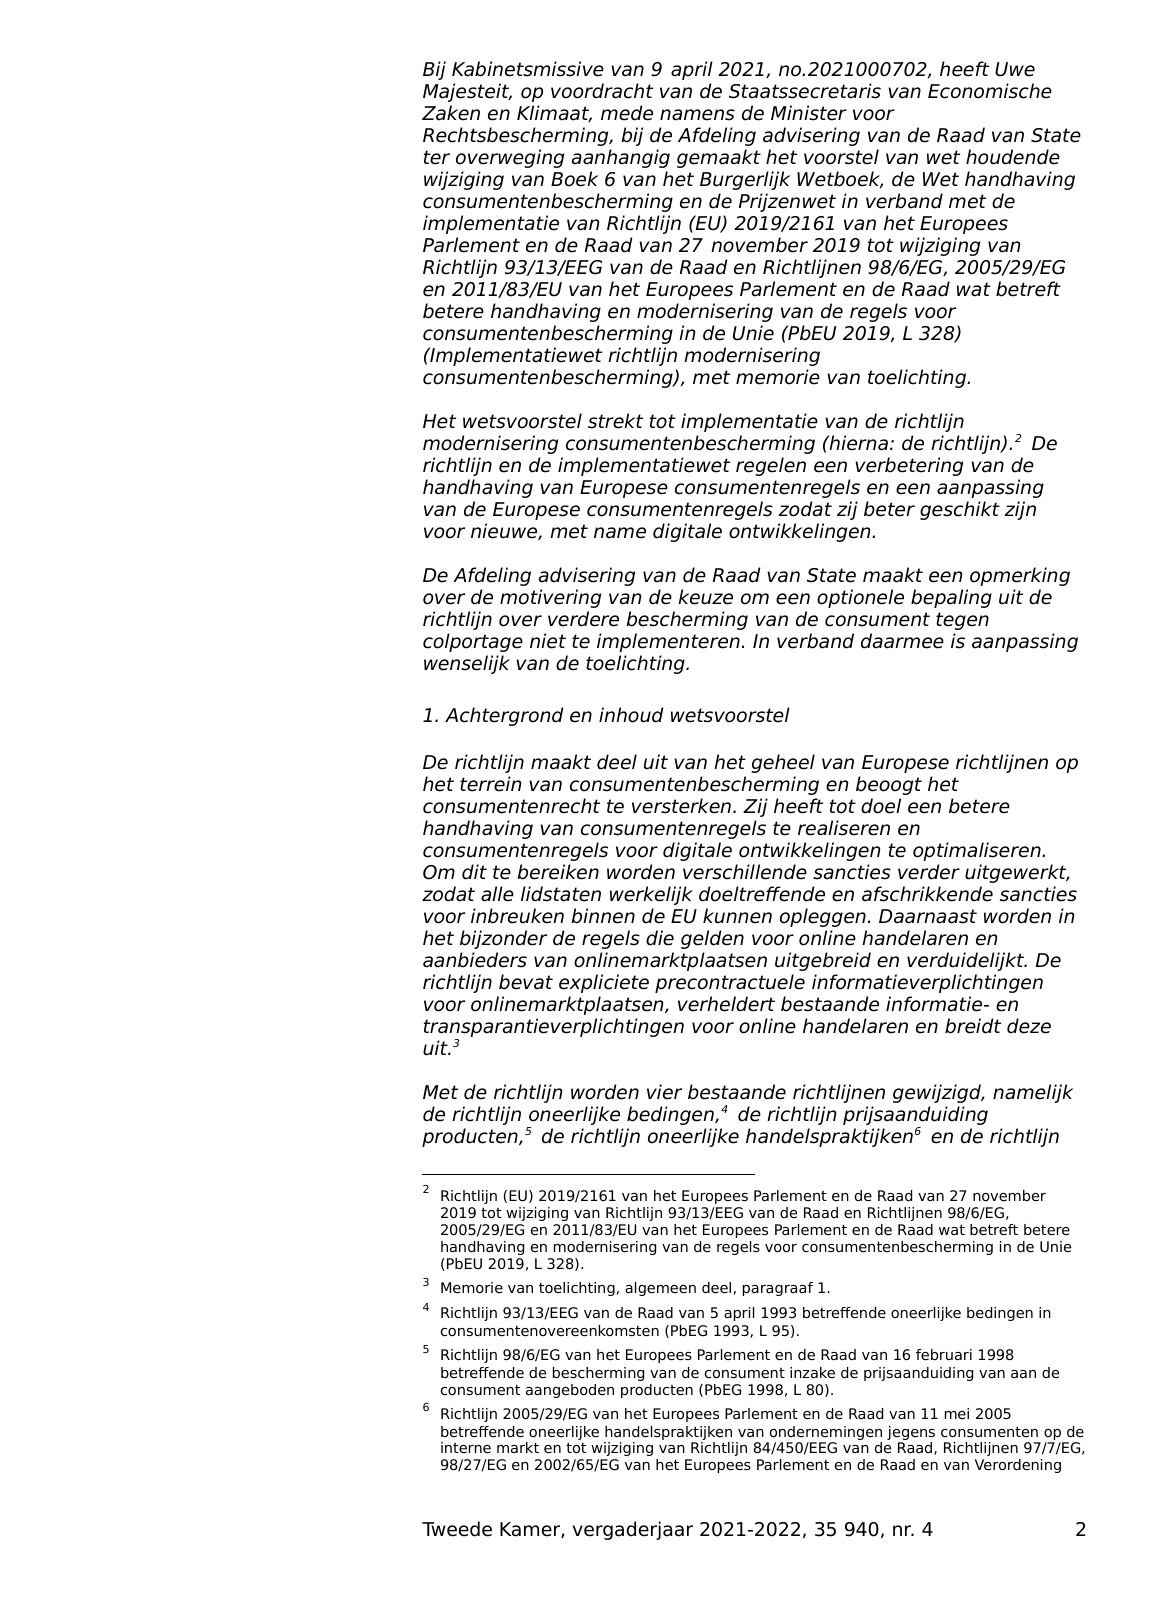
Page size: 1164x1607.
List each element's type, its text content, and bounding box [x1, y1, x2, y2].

subtitle 1. Achtergrond en inhoud wetsvoorstel [422, 705, 1087, 727]
text Richtlijn 98/6/EG van het Europees Parlement en de Raad van 16 februari 1998 betreffende de bescherming van de consument inzake de prijsaanduiding van aan de consument aangeboden producten (PbEG 1998, L 80). [422, 1343, 1087, 1399]
text Richtlijn (EU) 2019/2161 van het Europees Parlement en de Raad van 27 november 2019 tot wijziging van Richtlijn 93/13/EEG van de Raad en Richtlijnen 98/6/EG, 2005/29/EG en 2011/83/EU van het Europees Parlement en de Raad wat betreft betere handhaving en modernisering van de regels voor consumentenbescherming in de Unie (PbEU 2019, L 328). [422, 1183, 1087, 1273]
text Met de richtlijn worden vier bestaande richtlijnen gewijzigd, namelijk de richtlijn oneerlijke bedingen, de richtlijn prijsaanduiding producten, de richtlijn oneerlijke handelspraktijken en de richtlijn [422, 1082, 1087, 1148]
text Richtlijn 2005/29/EG van het Europees Parlement en de Raad van 11 mei 2005 betreffende oneerlijke handelspraktijken van ondernemingen jegens consumenten op de interne markt en tot wijziging van Richtlijn 84/450/EEG van de Raad, Richtlijnen 97/7/EG, 98/27/EG en 2002/65/EG van het Europees Parlement en de Raad en van Verordening [422, 1402, 1087, 1474]
text Het wetsvoorstel strekt tot implementatie van de richtlijn modernisering consumentenbescherming (hierna: de richtlijn). De richtlijn en de implementatiewet regelen een verbetering van de handhaving van Europese consumentenregels en een aanpassing van de Europese consumentenregels zodat zij beter geschikt zijn voor nieuwe, met name digitale ontwikkelingen. [422, 411, 1087, 543]
text De Afdeling advisering van de Raad van State maakt een opmerking over de motivering van de keuze om een optionele bepaling uit de richtlijn over verdere bescherming van de consument tegen colportage niet te implementeren. In verband daarmee is aanpassing wenselijk van de toelichting. [422, 565, 1087, 675]
text De richtlijn maakt deel uit van het geheel van Europese richtlijnen op het terrein van consumentenbescherming en beoogt het consumentenrecht te versterken. Zij heeft tot doel een betere handhaving van consumentenregels te realiseren en consumentenregels voor digitale ontwikkelingen te optimaliseren. Om dit te bereiken worden verschillende sancties verder uitgewerkt, zodat alle lidstaten werkelijk doeltreffende en afschrikkende sancties voor inbreuken binnen de EU kunnen opleggen. Daarnaast worden in het bijzonder de regels die gelden voor online handelaren en aanbieders van onlinemarktplaatsen uitgebreid en verduidelijkt. De richtlijn bevat expliciete precontractuele informatieverplichtingen voor onlinemarktplaatsen, verheldert bestaande informatie- en transparantieverplichtingen voor online handelaren en breidt deze uit. [422, 752, 1087, 1059]
text Richtlijn 93/13/EEG van de Raad van 5 april 1993 betreffende oneerlijke bedingen in consumentenovereenkomsten (PbEG 1993, L 95). [422, 1301, 1087, 1340]
text Memorie van toelichting, algemeen deel, paragraaf 1. [422, 1276, 1087, 1298]
text Bij Kabinetsmissive van 9 april 2021, no.2021000702, heeft Uwe Majesteit, op voordracht van de Staatssecretaris van Economische Zaken en Klimaat, mede namens de Minister voor Rechtsbescherming, bij de Afdeling advisering van de Raad van State ter overweging aanhangig gemaakt het voorstel van wet houdende wijziging van Boek 6 van het Burgerlijk Wetboek, de Wet handhaving consumentenbescherming en de Prijzenwet in verband met de implementatie van Richtlijn (EU) 2019/2161 van het Europees Parlement en de Raad van 27 november 2019 tot wijziging van Richtlijn 93/13/EEG van de Raad en Richtlijnen 98/6/EG, 2005/29/EG en 2011/83/EU van het Europees Parlement en de Raad wat betreft betere handhaving en modernisering van de regels voor consumentenbescherming in de Unie (PbEU 2019, L 328) (Implementatiewet richtlijn modernisering consumentenbescherming), met memorie van toelichting. [422, 59, 1087, 389]
